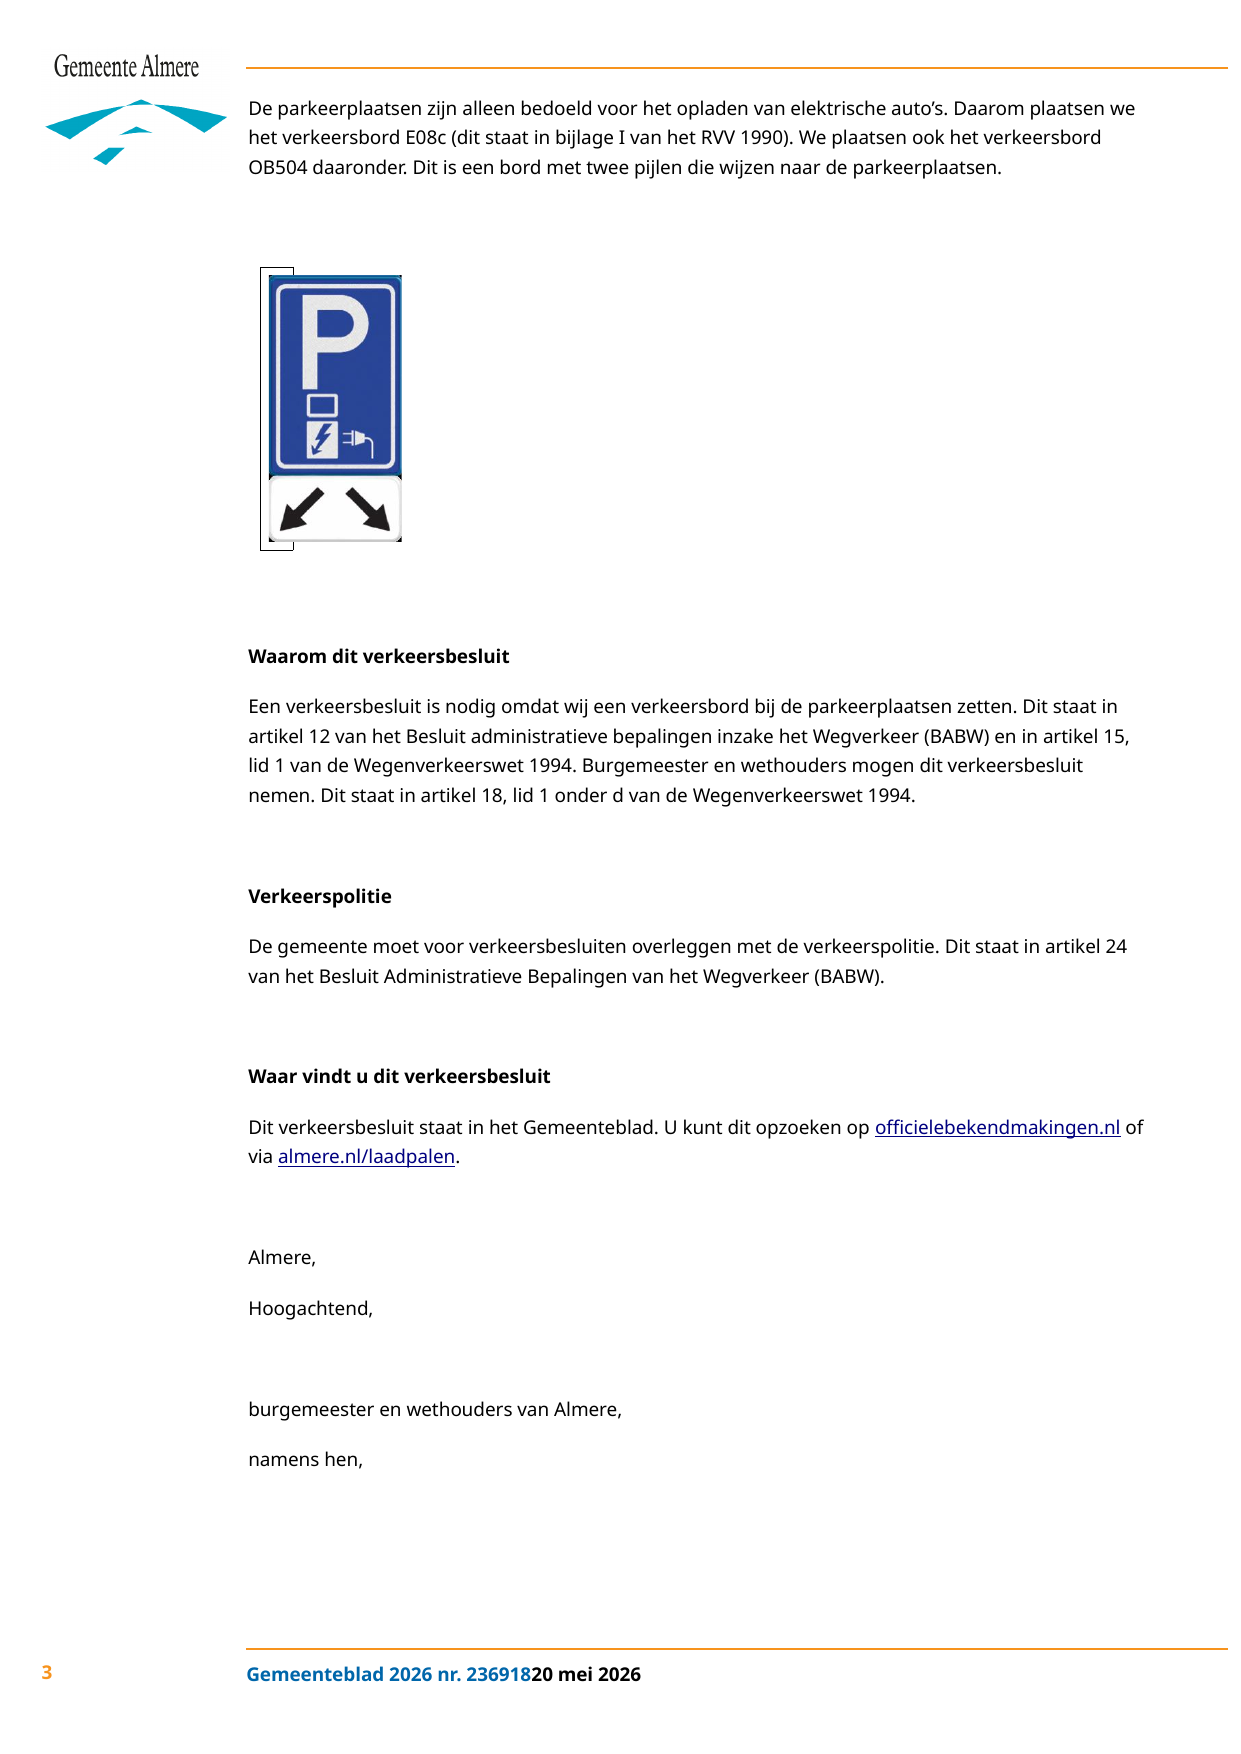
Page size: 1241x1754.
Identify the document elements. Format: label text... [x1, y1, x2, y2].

text Almere, [248, 1244, 1152, 1270]
picture [268, 275, 402, 542]
text Dit verkeersbesluit staat in het Gemeenteblad. U kunt dit opzoeken op officielebekendmakingen.nl of via almere.nl/laadpalen. [248, 1114, 1152, 1169]
text Hoogachtend, [248, 1295, 1152, 1321]
text De parkeerplaatsen zijn alleen bedoeld voor het opladen van elektrische auto’s. Daarom plaatsen we het verkeersbord E08c (dit staat in bijlage I van het RVV 1990). We plaatsen ook het verkeersbord OB504 daaronder. Dit is een bord met twee pijlen die wijzen naar de parkeerplaatsen. [248, 95, 1152, 180]
text Verkeerspolitie [248, 883, 1152, 909]
text De gemeente moet voor verkeersbesluiten overleggen met de verkeerspolitie. Dit staat in artikel 24 van het Besluit Administratieve Bepalingen van het Wegverkeer (BABW). [248, 933, 1152, 989]
picture [41, 47, 231, 172]
text Waarom dit verkeersbesluit [248, 643, 1152, 669]
text Een verkeersbesluit is nodig omdat wij een verkeersbord bij de parkeerplaatsen zetten. Dit staat in artikel 12 van het Besluit administratieve bepalingen inzake het Wegverkeer (BABW) en in artikel 15, lid 1 van de Wegenverkeerswet 1994. Burgemeester en wethouders mogen dit verkeersbesluit nemen. Dit staat in artikel 18, lid 1 onder d van de Wegenverkeerswet 1994. [248, 693, 1152, 808]
text namens hen, [248, 1446, 1152, 1472]
text burgemeester en wethouders van Almere, [248, 1396, 1152, 1422]
text Waar vindt u dit verkeersbesluit [248, 1064, 1152, 1089]
